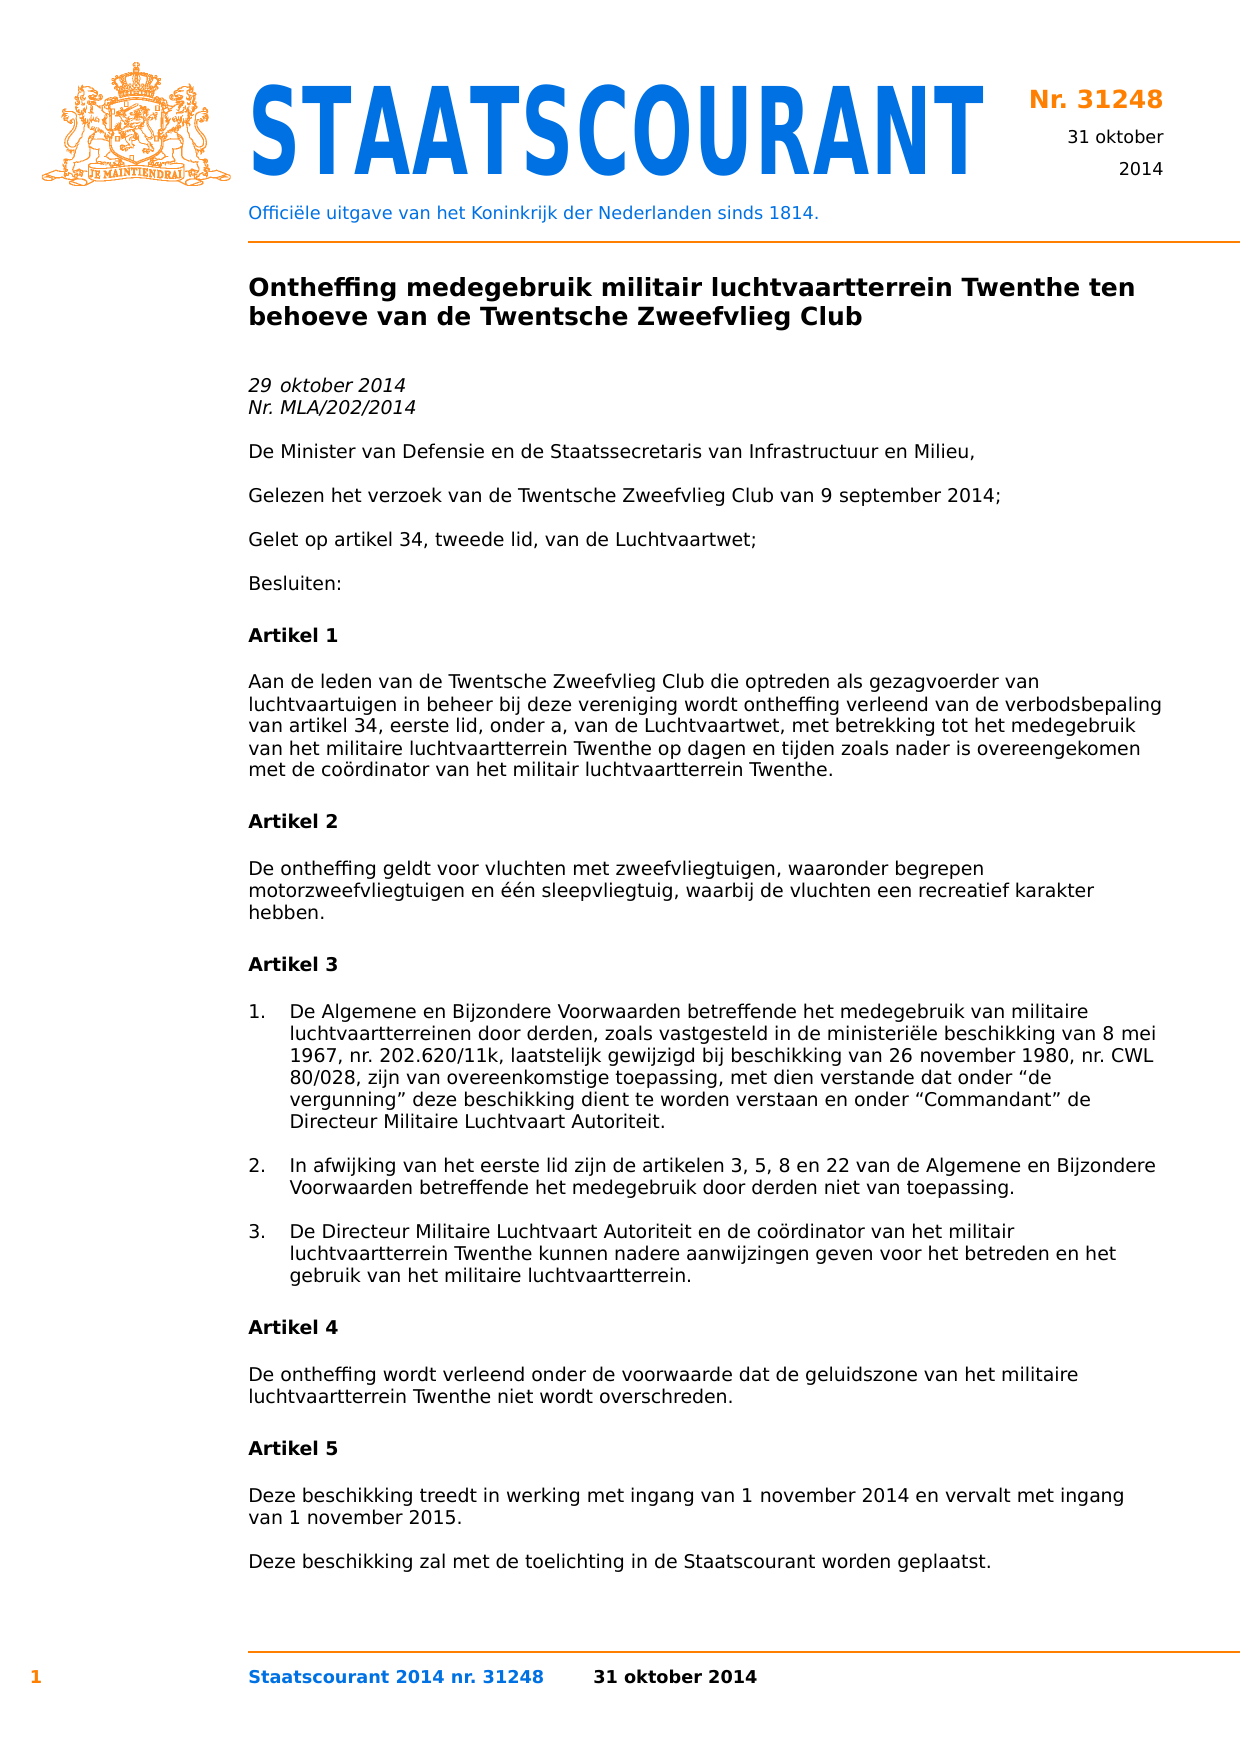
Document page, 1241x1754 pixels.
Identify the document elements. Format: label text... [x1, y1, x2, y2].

subtitle Artikel 5 [248, 1438, 1163, 1460]
text 2. In afwijking van het eerste lid zijn de artikelen 3, 5, 8 en 22 van de Algemene en Bijzondere Voorwaarden betreffende het medegebruik door derden niet van toepassing. [248, 1155, 1163, 1199]
text De ontheffing geldt voor vluchten met zweefvliegtuigen, waaronder begrepen motorzweefvliegtuigen en één sleepvliegtuig, waarbij de vluchten een recreatief karakter hebben. [248, 858, 1163, 924]
text 1. De Algemene en Bijzondere Voorwaarden betreffende het medegebruik van militaire luchtvaartterreinen door derden, zoals vastgesteld in de ministeriële beschikking van 8 mei 1967, nr. 202.620/11k, laatstelijk gewijzigd bij beschikking van 26 november 1980, nr. CWL 80/028, zijn van overeenkomstige toepassing, met dien verstande dat onder “de vergunning” deze beschikking dient te worden verstaan en onder “Commandant” de Directeur Militaire Luchtvaart Autoriteit. [248, 1001, 1163, 1133]
text Gelet op artikel 34, tweede lid, van de Luchtvaartwet; [248, 529, 1163, 551]
picture [41, 62, 231, 186]
table_cell 31 oktober [998, 121, 1240, 153]
text Deze beschikking treedt in werking met ingang van 1 november 2014 en vervalt met ingang van 1 november 2015. [248, 1485, 1163, 1529]
text Deze beschikking zal met de toelichting in de Staatscourant worden geplaatst. [248, 1551, 1163, 1572]
table_header Nr. 31248 [998, 62, 1240, 121]
text 29 oktober 2014 [248, 375, 1163, 397]
subtitle Ontheffing medegebruik militair luchtvaartterrein Twenthe ten behoeve van de Twentsche Zweefvlieg Club [248, 273, 1163, 331]
subtitle Artikel 4 [248, 1317, 1163, 1339]
subtitle Artikel 3 [248, 954, 1163, 976]
table_header STAATSCOURANT [248, 62, 998, 203]
text Besluiten: [248, 572, 1163, 594]
text De ontheffing wordt verleend onder de voorwaarde dat de geluidszone van het militaire luchtvaartterrein Twenthe niet wordt overschreden. [248, 1364, 1163, 1408]
subtitle Artikel 2 [248, 811, 1163, 833]
table_header [25, 62, 248, 241]
text 3. De Directeur Militaire Luchtvaart Autoriteit en de coördinator van het militair luchtvaartterrein Twenthe kunnen nadere aanwijzingen geven voor het betreden en het gebruik van het militaire luchtvaartterrein. [248, 1221, 1163, 1287]
text Gelezen het verzoek van de Twentsche Zweefvlieg Club van 9 september 2014; [248, 485, 1163, 507]
text Nr. MLA/202/2014 [248, 397, 1163, 419]
text Aan de leden van de Twentsche Zweefvlieg Club die optreden als gezagvoerder van luchtvaartuigen in beheer bij deze vereniging wordt ontheffing verleend van de verbodsbepaling van artikel 34, eerste lid, onder a, van de Luchtvaartwet, met betrekking tot het medegebruik van het militaire luchtvaartterrein Twenthe op dagen en tijden zoals nader is overeengekomen met de coördinator van het militair luchtvaartterrein Twenthe. [248, 671, 1163, 781]
subtitle Artikel 1 [248, 624, 1163, 646]
text De Minister van Defensie en de Staatssecretaris van Infrastructuur en Milieu, [248, 441, 1163, 463]
table_cell Officiële uitgave van het Koninkrijk der Nederlanden sinds 1814. [248, 203, 1240, 241]
table_cell 2014 [998, 153, 1240, 203]
